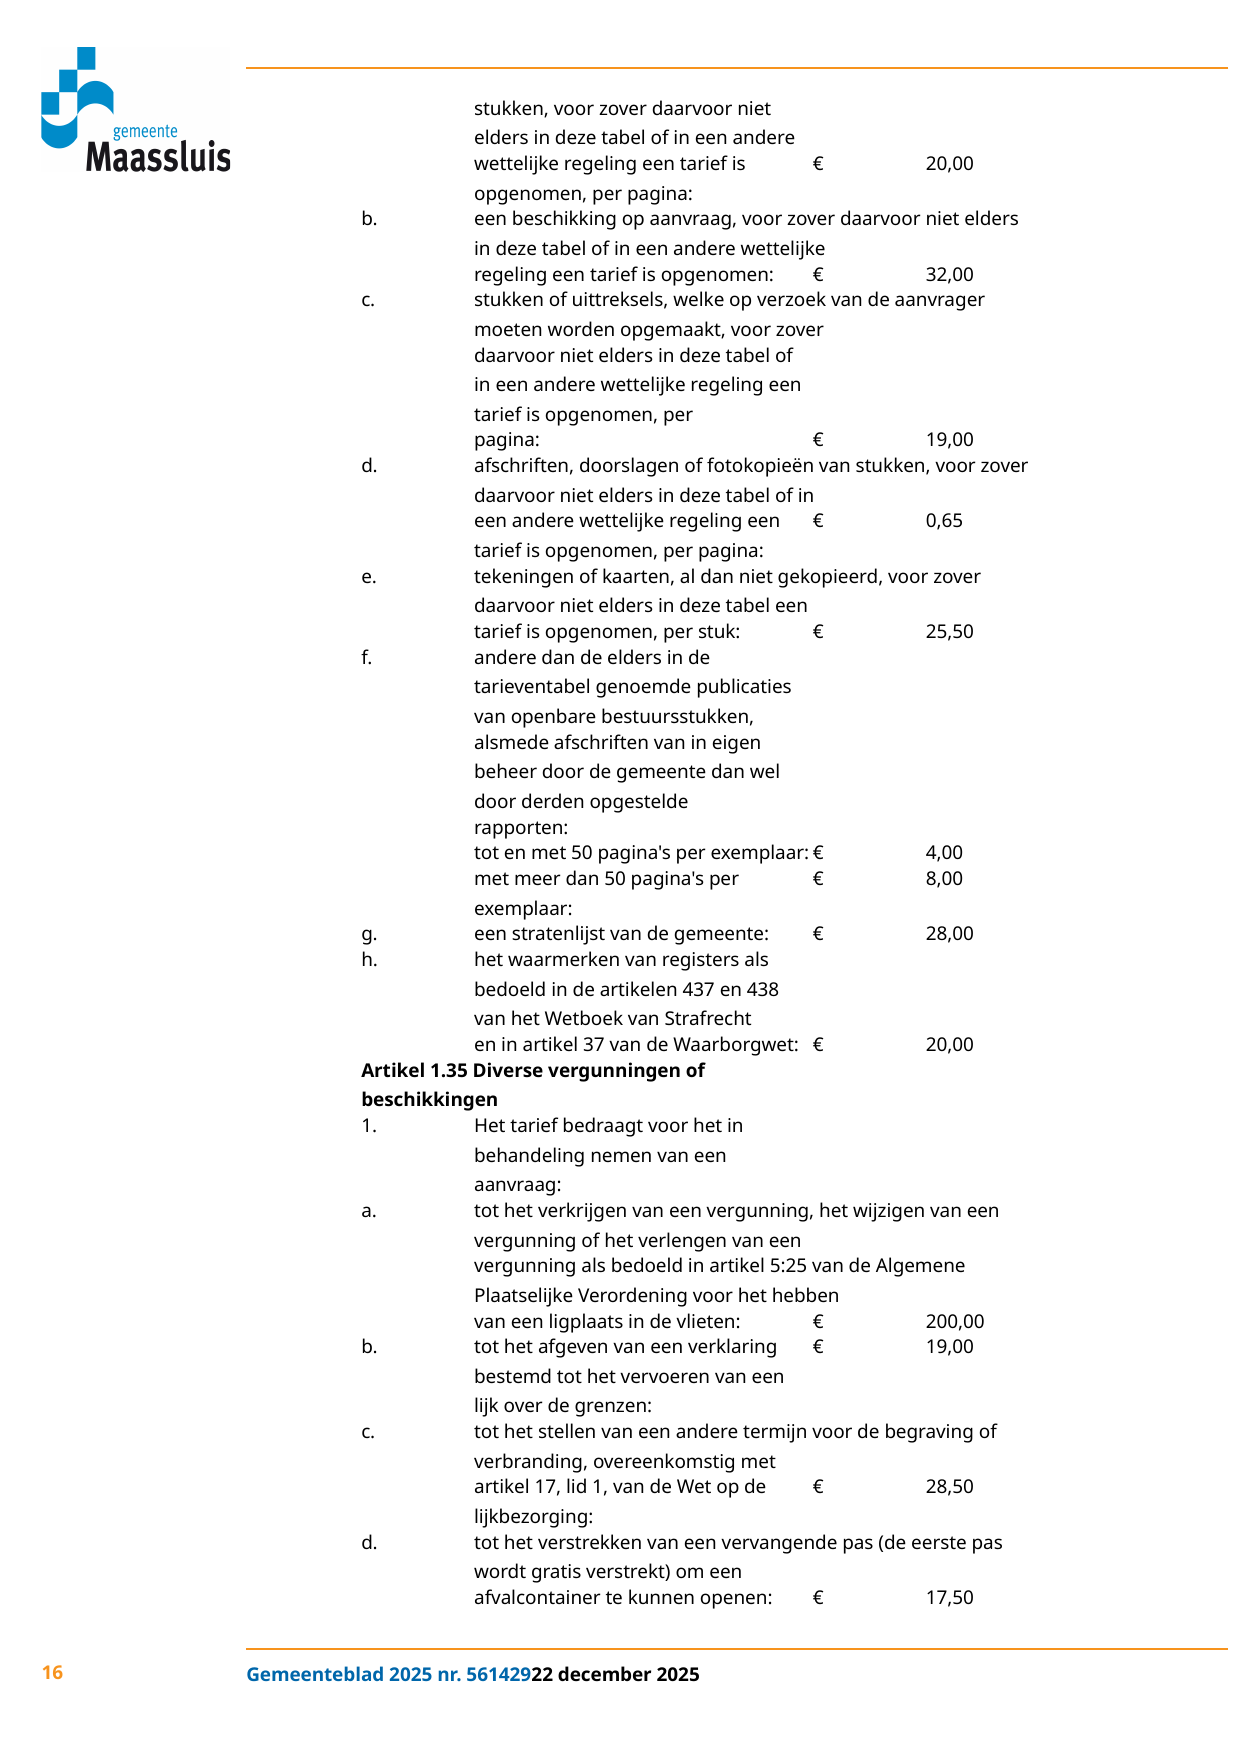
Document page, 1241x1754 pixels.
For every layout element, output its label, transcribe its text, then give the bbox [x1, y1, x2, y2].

table_cell 20,00 [926, 1031, 1039, 1057]
table_cell 28,00 [926, 921, 1039, 946]
table_cell [813, 1057, 926, 1112]
table_cell [1039, 261, 1152, 286]
table_cell [1039, 1057, 1152, 1112]
table_cell [248, 342, 361, 427]
picture [41, 47, 77, 92]
table_cell [248, 1057, 361, 1112]
table_cell € [813, 261, 926, 286]
table_cell [248, 1584, 361, 1610]
table_cell [361, 261, 474, 286]
table_cell een stratenlijst van de gemeente: [474, 921, 813, 946]
table_cell a. [361, 1197, 474, 1252]
table_cell [1039, 865, 1152, 921]
table_cell [361, 729, 474, 814]
table_cell [361, 814, 474, 839]
table_cell 19,00 [926, 1334, 1039, 1418]
table_cell [1039, 95, 1152, 150]
table_cell en in artikel 37 van de Waarborgwet: [474, 1031, 813, 1057]
table_cell [1039, 946, 1152, 1031]
table_cell d. [361, 1529, 474, 1584]
table_cell [248, 840, 361, 865]
table_cell € [813, 508, 926, 563]
table_cell 1. [361, 1112, 474, 1197]
table_cell andere dan de elders in de tarieventabel genoemde publicaties van openbare bestuursstukken, [474, 644, 813, 729]
table_cell [248, 1474, 361, 1529]
table_cell afschriften, doorslagen of fotokopieën van stukken, voor zover daarvoor niet elders in deze tabel of in [474, 453, 1039, 508]
table_cell [248, 286, 361, 342]
table_cell alsmede afschriften van in eigen beheer door de gemeente dan wel door derden opgestelde [474, 729, 813, 814]
table_cell [1039, 729, 1152, 814]
table_cell 17,50 [926, 1584, 1039, 1610]
table_cell 200,00 [926, 1308, 1039, 1333]
table_cell een andere wettelijke regeling een tarief is opgenomen, per pagina: [474, 508, 813, 563]
table_cell [926, 644, 1039, 729]
table_cell [1039, 150, 1152, 205]
table_cell [813, 1112, 926, 1197]
table_cell [813, 644, 926, 729]
table_cell 25,50 [926, 618, 1039, 644]
table_cell tot het verkrijgen van een vergunning, het wijzigen van een vergunning of het verlengen van een [474, 1197, 1039, 1252]
table_cell [813, 946, 926, 1031]
table_cell h. [361, 946, 474, 1031]
table_cell rapporten: [474, 814, 813, 839]
table_cell tot het stellen van een andere termijn voor de begraving of verbranding, overeenkomstig met [474, 1419, 1039, 1474]
table_cell wettelijke regeling een tarief is opgenomen, per pagina: [474, 150, 813, 205]
table_cell Artikel 1.35 Diverse vergunningen of beschikkingen [361, 1057, 813, 1112]
table_cell tot het verstrekken van een vervangende pas (de eerste pas wordt gratis verstrekt) om een [474, 1529, 1039, 1584]
table_cell [248, 865, 361, 921]
table_cell b. [361, 1334, 474, 1418]
picture [41, 47, 231, 172]
table_cell d. [361, 453, 474, 508]
table_cell [813, 814, 926, 839]
table_cell € [813, 1308, 926, 1333]
table_cell [361, 508, 474, 563]
table_cell [1039, 1112, 1152, 1197]
table_cell tot en met 50 pagina's per exemplaar: [474, 840, 813, 865]
table_cell [1039, 618, 1152, 644]
table_cell [1039, 1334, 1152, 1418]
table_cell [361, 1031, 474, 1057]
table_cell [1039, 342, 1152, 427]
table_cell [248, 814, 361, 839]
table_cell [361, 1584, 474, 1610]
table_cell [926, 95, 1039, 150]
table_cell [248, 1197, 361, 1252]
table_cell 20,00 [926, 150, 1039, 205]
table_cell [248, 1334, 361, 1418]
table_cell stukken, voor zover daarvoor niet elders in deze tabel of in een andere [474, 95, 813, 150]
table_cell [248, 729, 361, 814]
table_cell het waarmerken van registers als bedoeld in de artikelen 437 en 438 van het Wetboek van Strafrecht [474, 946, 813, 1031]
table_cell e. [361, 563, 474, 618]
table_cell [926, 946, 1039, 1031]
table_cell [1039, 427, 1152, 452]
table_cell € [813, 1031, 926, 1057]
table_cell b. [361, 205, 474, 261]
table_cell [926, 1112, 1039, 1197]
table_cell [248, 427, 361, 452]
table_cell met meer dan 50 pagina's per exemplaar: [474, 865, 813, 921]
table_cell € [813, 427, 926, 452]
table_cell € [813, 618, 926, 644]
table_cell Het tarief bedraagt voor het in behandeling nemen van een aanvraag: [474, 1112, 813, 1197]
table_cell 19,00 [926, 427, 1039, 452]
table_cell [926, 342, 1039, 427]
table_cell tarief is opgenomen, per stuk: [474, 618, 813, 644]
table_cell € [813, 1584, 926, 1610]
table_cell [361, 1308, 474, 1333]
table_cell [1039, 921, 1152, 946]
table_cell € [813, 865, 926, 921]
table_cell [1039, 508, 1152, 563]
table_cell [248, 921, 361, 946]
table_cell [1039, 644, 1152, 729]
table_cell c. [361, 1419, 474, 1474]
table_cell [361, 150, 474, 205]
table_cell tekeningen of kaarten, al dan niet gekopieerd, voor zover daarvoor niet elders in deze tabel een [474, 563, 1039, 618]
table_cell [361, 342, 474, 427]
table_cell [813, 342, 926, 427]
table_cell [361, 840, 474, 865]
table_cell 32,00 [926, 261, 1039, 286]
table_cell [248, 1253, 361, 1308]
table_cell [1039, 814, 1152, 839]
table_cell [248, 150, 361, 205]
table_cell [248, 95, 361, 150]
table_cell 8,00 [926, 865, 1039, 921]
table_cell [1039, 1474, 1152, 1529]
table_cell [248, 1031, 361, 1057]
table_cell [1039, 1031, 1152, 1057]
table_cell [1039, 1584, 1152, 1610]
table_cell [248, 508, 361, 563]
table_cell [248, 205, 361, 261]
table_cell [361, 618, 474, 644]
table_cell een beschikking op aanvraag, voor zover daarvoor niet elders in deze tabel of in een andere wettelijke [474, 205, 1039, 261]
table_cell [361, 95, 474, 150]
table_cell [248, 261, 361, 286]
table_cell € [813, 150, 926, 205]
table_cell [361, 1253, 474, 1308]
table_cell [926, 1057, 1039, 1112]
table_cell [361, 1474, 474, 1529]
table_cell € [813, 921, 926, 946]
table_cell [248, 618, 361, 644]
table_cell [813, 729, 926, 814]
table_cell 4,00 [926, 840, 1039, 865]
table_cell [1039, 840, 1152, 865]
table_cell [813, 95, 926, 150]
table_cell van een ligplaats in de vlieten: [474, 1308, 813, 1333]
table_cell afvalcontainer te kunnen openen: [474, 1584, 813, 1610]
table_cell [248, 644, 361, 729]
table_cell 0,65 [926, 508, 1039, 563]
table_cell [248, 1112, 361, 1197]
table_cell [248, 453, 361, 508]
table_cell tot het afgeven van een verklaring bestemd tot het vervoeren van een lijk over de grenzen: [474, 1334, 813, 1418]
table_cell [1039, 1308, 1152, 1333]
table_cell [361, 427, 474, 452]
table_cell stukken of uittreksels, welke op verzoek van de aanvrager moeten worden opgemaakt, voor zover [474, 286, 1039, 342]
table_cell € [813, 840, 926, 865]
table_cell pagina: [474, 427, 813, 452]
table_cell artikel 17, lid 1, van de Wet op de lijkbezorging: [474, 1474, 813, 1529]
table_cell 28,50 [926, 1474, 1039, 1529]
table_cell [248, 1419, 361, 1474]
table_cell [248, 1308, 361, 1333]
table_cell [248, 1529, 361, 1584]
table_cell [248, 946, 361, 1031]
table_cell c. [361, 286, 474, 342]
table_cell vergunning als bedoeld in artikel 5:25 van de Algemene Plaatselijke Verordening voor het hebben [474, 1253, 1039, 1308]
table_cell g. [361, 921, 474, 946]
table_cell daarvoor niet elders in deze tabel of in een andere wettelijke regeling een tarief is opgenomen, per [474, 342, 813, 427]
table_cell € [813, 1334, 926, 1418]
table_cell [361, 865, 474, 921]
table_cell f. [361, 644, 474, 729]
table_cell [926, 729, 1039, 814]
table_cell regeling een tarief is opgenomen: [474, 261, 813, 286]
table_cell [248, 563, 361, 618]
table_cell € [813, 1474, 926, 1529]
table_cell [926, 814, 1039, 839]
